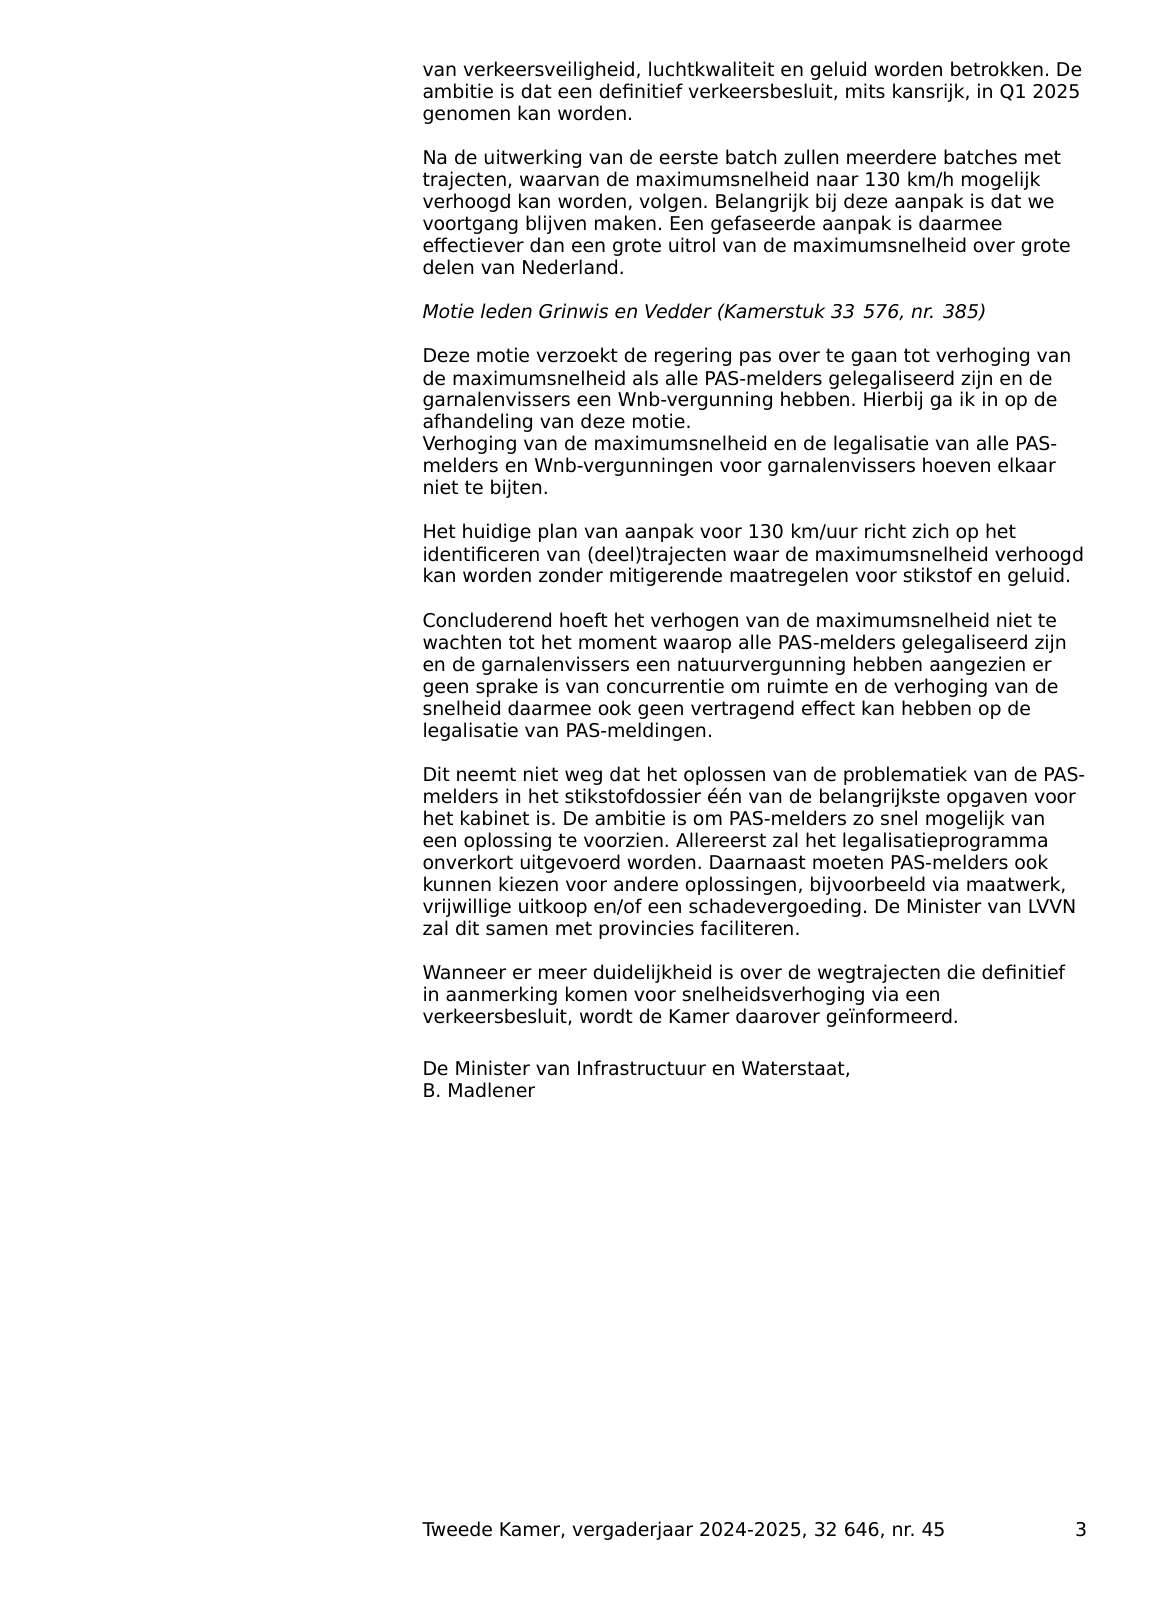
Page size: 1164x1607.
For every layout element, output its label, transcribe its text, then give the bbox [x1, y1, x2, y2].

text Na de uitwerking van de eerste batch zullen meerdere batches met trajecten, waarvan de maximumsnelheid naar 130 km/h mogelijk verhoogd kan worden, volgen. Belangrijk bij deze aanpak is dat we voortgang blijven maken. Een gefaseerde aanpak is daarmee effectiever dan een grote uitrol van de maximumsnelheid over grote delen van Nederland. [422, 147, 1087, 279]
text Het huidige plan van aanpak voor 130 km/uur richt zich op het identificeren van (deel)trajecten waar de maximumsnelheid verhoogd kan worden zonder mitigerende maatregelen voor stikstof en geluid. [422, 521, 1087, 587]
subtitle Motie leden Grinwis en Vedder (Kamerstuk 33 576, nr. 385) [422, 301, 1087, 323]
text Concluderend hoeft het verhogen van de maximumsnelheid niet te wachten tot het moment waarop alle PAS-melders gelegaliseerd zijn en de garnalenvissers een natuurvergunning hebben aangezien er geen sprake is van concurrentie om ruimte en de verhoging van de snelheid daarmee ook geen vertragend effect kan hebben op de legalisatie van PAS-meldingen. [422, 609, 1087, 741]
text Verhoging van de maximumsnelheid en de legalisatie van alle PAS-melders en Wnb-vergunningen voor garnalenvissers hoeven elkaar niet te bijten. [422, 433, 1087, 499]
text Deze motie verzoekt de regering pas over te gaan tot verhoging van de maximumsnelheid als alle PAS-melders gelegaliseerd zijn en de garnalenvissers een Wnb-vergunning hebben. Hierbij ga ik in op de afhandeling van deze motie. [422, 345, 1087, 433]
text Wanneer er meer duidelijkheid is over de wegtrajecten die definitief in aanmerking komen voor snelheidsverhoging via een verkeersbesluit, wordt de Kamer daarover geïnformeerd. [422, 962, 1087, 1028]
text van verkeersveiligheid, luchtkwaliteit en geluid worden betrokken. De ambitie is dat een definitief verkeersbesluit, mits kansrijk, in Q1 2025 genomen kan worden. [422, 59, 1087, 125]
text De Minister van Infrastructuur en Waterstaat, B. Madlener [422, 1058, 1087, 1102]
text Dit neemt niet weg dat het oplossen van de problematiek van de PAS-melders in het stikstofdossier één van de belangrijkste opgaven voor het kabinet is. De ambitie is om PAS-melders zo snel mogelijk van een oplossing te voorzien. Allereerst zal het legalisatieprogramma onverkort uitgevoerd worden. Daarnaast moeten PAS-melders ook kunnen kiezen voor andere oplossingen, bijvoorbeeld via maatwerk, vrijwillige uitkoop en/of een schadevergoeding. De Minister van LVVN zal dit samen met provincies faciliteren. [422, 764, 1087, 939]
